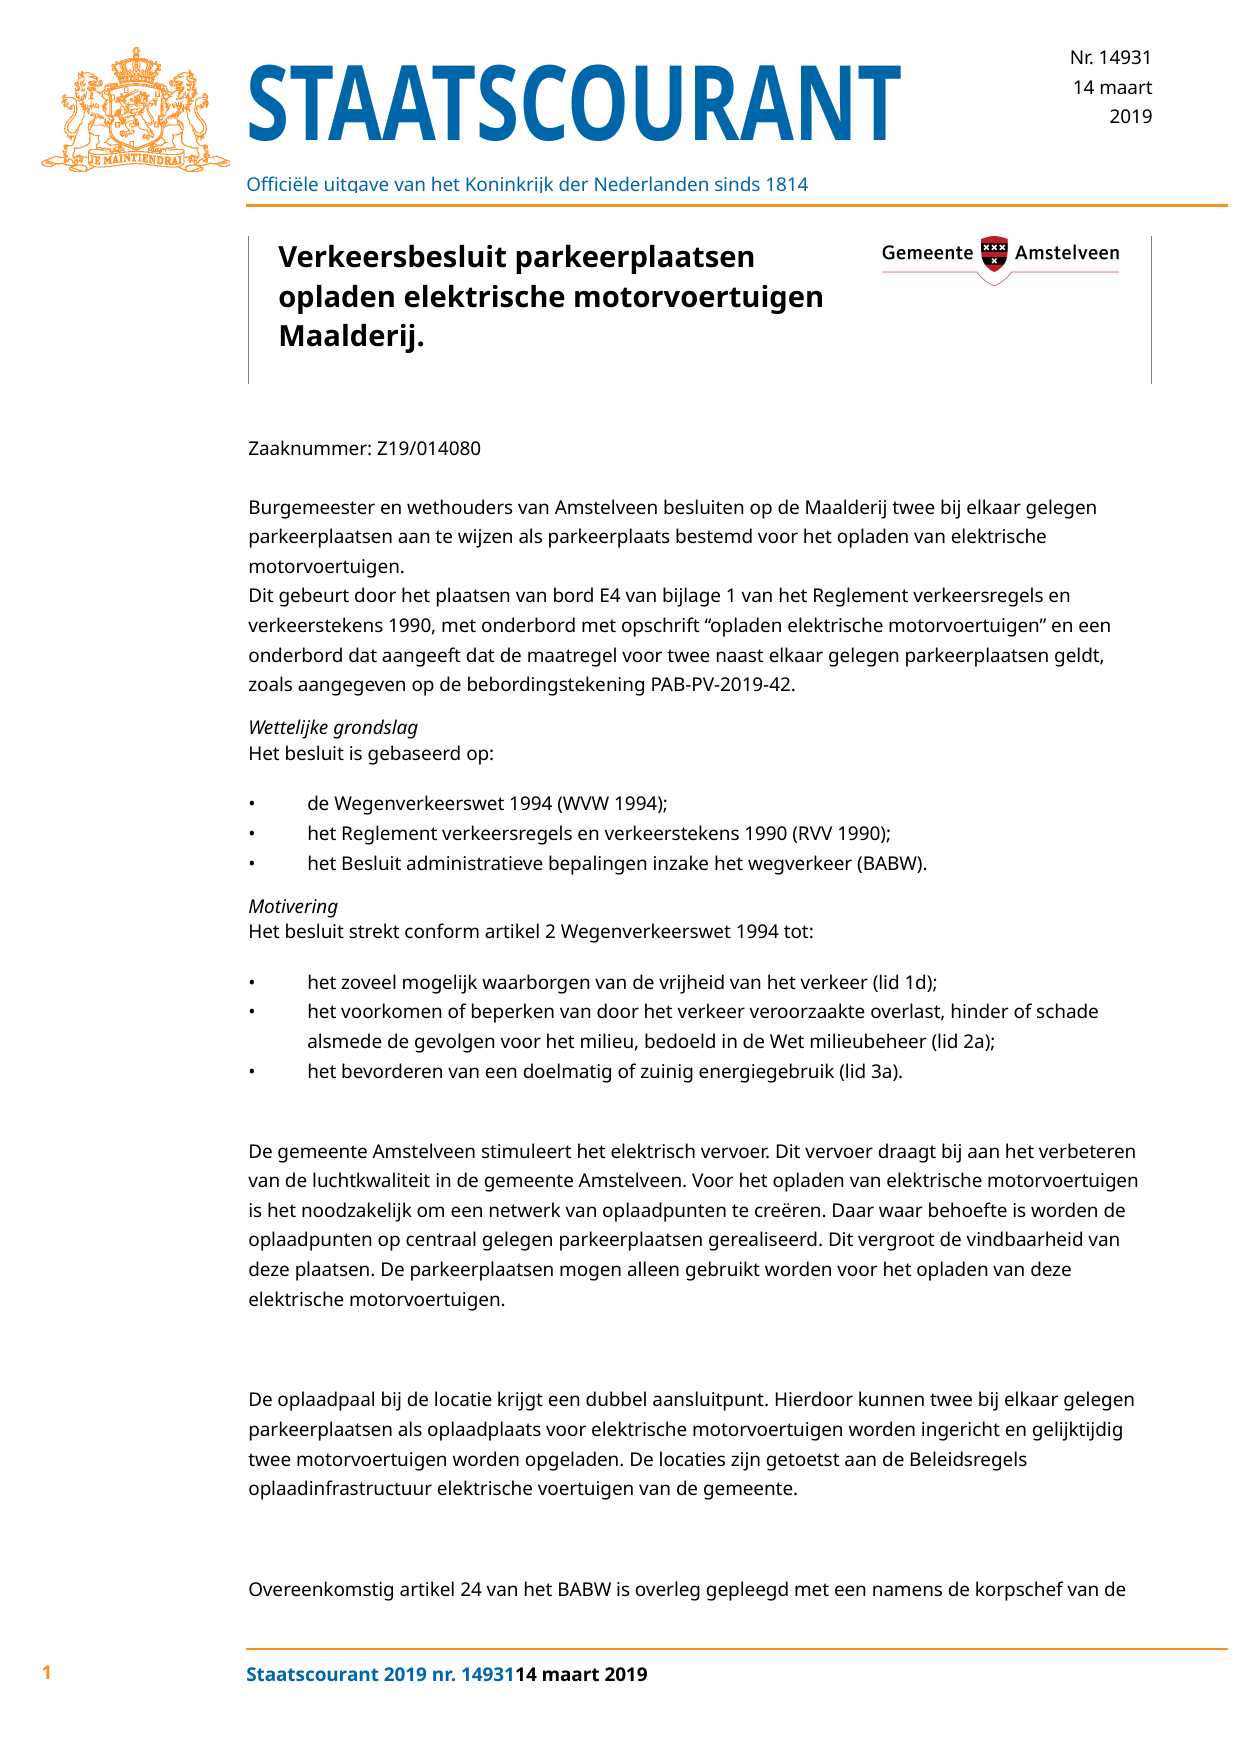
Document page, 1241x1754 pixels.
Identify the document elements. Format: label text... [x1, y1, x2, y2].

list het bevorderen van een doelmatig of zuinig energiegebruik (lid 3a). [248, 1058, 1152, 1083]
text Het besluit strekt conform artikel 2 Wegenverkeerswet 1994 tot: [248, 919, 1152, 944]
text Het besluit is gebaseerd op: [248, 740, 1152, 766]
text Motivering [248, 893, 1152, 919]
list het Reglement verkeersregels en verkeerstekens 1990 (RVV 1990); [248, 820, 1152, 846]
table_header [850, 236, 1151, 384]
text Overeenkomstig artikel 24 van het BABW is overleg gepleegd met een namens de korpschef van de [248, 1576, 1152, 1602]
text De gemeente Amstelveen stimuleert het elektrisch vervoer. Dit vervoer draagt bij aan het verbeteren van de luchtkwaliteit in de gemeente Amstelveen. Voor het opladen van elektrische motorvoertuigen is het noodzakelijk om een netwerk van oplaadpunten te creëren. Daar waar behoefte is worden de oplaadpunten op centraal gelegen parkeerplaatsen gerealiseerd. Dit vergroot de vindbaarheid van deze plaatsen. De parkeerplaatsen mogen alleen gebruikt worden voor het opladen van deze elektrische motorvoertuigen. [248, 1138, 1152, 1311]
list de Wegenverkeerswet 1994 (WVW 1994); [248, 791, 1152, 816]
picture [41, 47, 231, 172]
list het Besluit administratieve bepalingen inzake het wegverkeer (BABW). [248, 850, 1152, 876]
list het zoveel mogelijk waarborgen van de vrijheid van het verkeer (lid 1d); [248, 969, 1152, 995]
text Dit gebeurt door het plaatsen van bord E4 van bijlage 1 van het Reglement verkeersregels en verkeerstekens 1990, met onderbord met opschrift “opladen elektrische motorvoertuigen” en een onderbord dat aangeeft dat de maatregel voor twee naast elkaar gelegen parkeerplaatsen geldt, zoals aangegeven op de bebordingstekening PAB-PV-2019-42. [248, 583, 1152, 697]
table_header Verkeersbesluit parkeerplaatsen opladen elektrische motorvoertuigen Maalderij. [249, 236, 850, 384]
text Wettelijke grondslag [248, 714, 1152, 740]
text Zaaknummer: Z19/014080 [248, 435, 1152, 460]
text Burgemeester en wethouders van Amstelveen besluiten op de Maalderij twee bij elkaar gelegen parkeerplaatsen aan te wijzen als parkeerplaats bestemd voor het opladen van elektrische motorvoertuigen. [248, 494, 1152, 579]
picture [882, 236, 1119, 286]
text De oplaadpaal bij de locatie krijgt een dubbel aansluitpunt. Hierdoor kunnen twee bij elkaar gelegen parkeerplaatsen als oplaadplaats voor elektrische motorvoertuigen worden ingericht en gelijktijdig twee motorvoertuigen worden opgeladen. De locaties zijn getoetst aan de Beleidsregels oplaadinfrastructuur elektrische voertuigen van de gemeente. [248, 1387, 1152, 1501]
list het voorkomen of beperken van door het verkeer veroorzaakte overlast, hinder of schade alsmede de gevolgen voor het milieu, bedoeld in de Wet milieubeheer (lid 2a); [248, 999, 1152, 1054]
